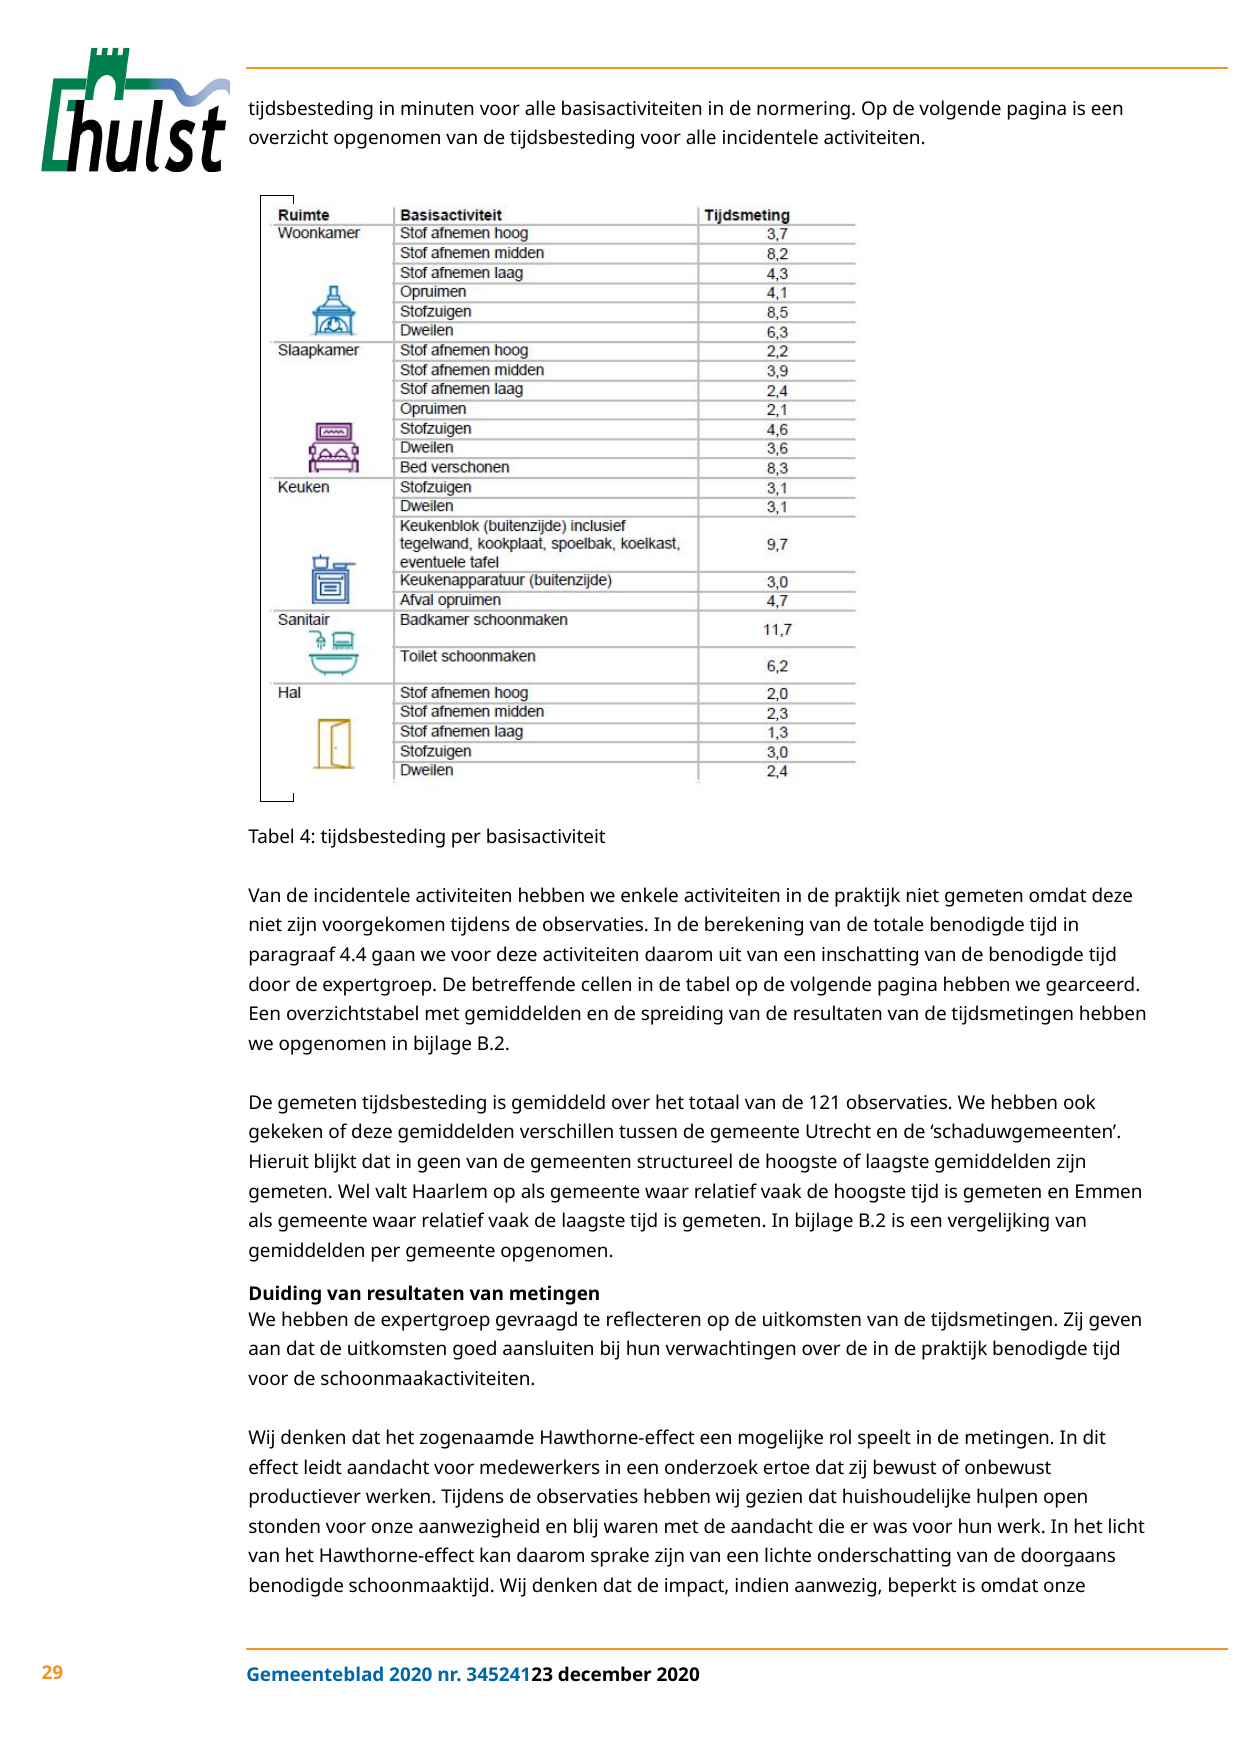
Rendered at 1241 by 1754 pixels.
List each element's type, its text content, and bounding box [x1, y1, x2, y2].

text Duiding van resultaten van metingen [248, 1280, 1152, 1306]
picture [268, 204, 860, 793]
text Tabel 4: tijdsbesteding per basisactiviteit [248, 823, 1152, 849]
text tijdsbesteding in minuten voor alle basisactiviteiten in de normering. Op de volgende pagina is een overzicht opgenomen van de tijdsbesteding voor alle incidentele activiteiten. [248, 95, 1152, 150]
text Wij denken dat het zogenaamde Hawthorne-effect een mogelijke rol speelt in de metingen. In dit effect leidt aandacht voor medewerkers in een onderzoek ertoe dat zij bewust of onbewust productiever werken. Tijdens de observaties hebben wij gezien dat huishoudelijke hulpen open stonden voor onze aanwezigheid en blij waren met de aandacht die er was voor hun werk. In het licht van het Hawthorne-effect kan daarom sprake zijn van een lichte onderschatting van de doorgaans benodigde schoonmaaktijd. Wij denken dat de impact, indien aanwezig, beperkt is omdat onze [248, 1424, 1152, 1598]
text We hebben de expertgroep gevraagd te reflecteren op de uitkomsten van de tijdsmetingen. Zij geven aan dat de uitkomsten goed aansluiten bij hun verwachtingen over de in de praktijk benodigde tijd voor de schoonmaakactiviteiten. [248, 1306, 1152, 1391]
text De gemeten tijdsbesteding is gemiddeld over het totaal van de 121 observaties. We hebben ook gekeken of deze gemiddelden verschillen tussen de gemeente Utrecht en de ‘schaduwgemeenten’. Hieruit blijkt dat in geen van de gemeenten structureel de hoogste of laagste gemiddelden zijn gemeten. Wel valt Haarlem op als gemeente waar relatief vaak de hoogste tijd is gemeten en Emmen als gemeente waar relatief vaak de laagste tijd is gemeten. In bijlage B.2 is een vergelijking van gemiddelden per gemeente opgenomen. [248, 1089, 1152, 1263]
text Van de incidentele activiteiten hebben we enkele activiteiten in de praktijk niet gemeten omdat deze niet zijn voorgekomen tijdens de observaties. In de berekening van de totale benodigde tijd in paragraaf 4.4 gaan we voor deze activiteiten daarom uit van een inschatting van de benodigde tijd door de expertgroep. De betreffende cellen in de tabel op de volgende pagina hebben we gearceerd. Een overzichtstabel met gemiddelden en de spreiding van de resultaten van de tijdsmetingen hebben we opgenomen in bijlage B.2. [248, 882, 1152, 1056]
picture [41, 47, 231, 172]
